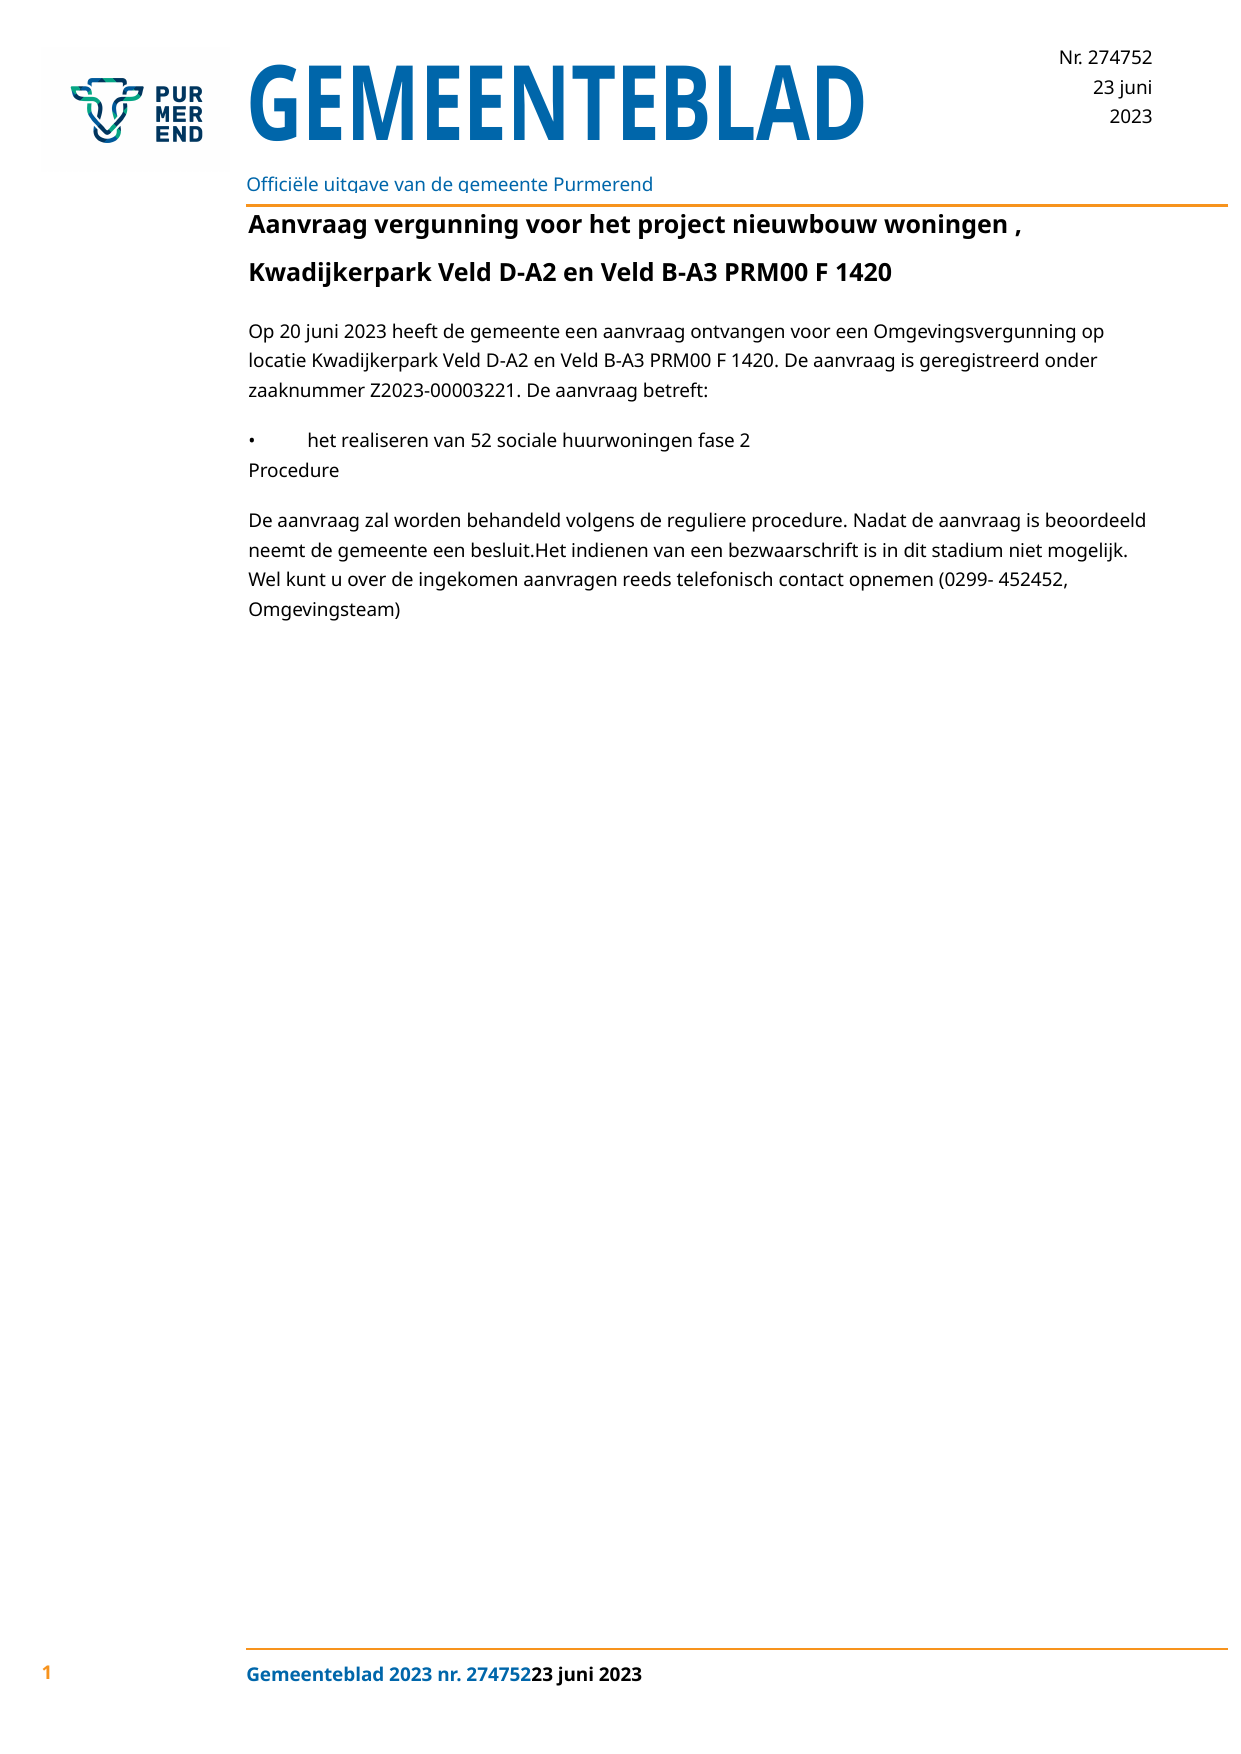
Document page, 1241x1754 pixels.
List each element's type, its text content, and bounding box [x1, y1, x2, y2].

text Procedure [248, 457, 1152, 483]
text Aanvraag vergunning voor het project nieuwbouw woningen , Kwadijkerpark Veld D-A2 en Veld B-A3 PRM00 F 1420 [248, 207, 1152, 288]
picture [41, 47, 231, 172]
text Op 20 juni 2023 heeft de gemeente een aanvraag ontvangen voor een Omgevingsvergunning op locatie Kwadijkerpark Veld D-A2 en Veld B-A3 PRM00 F 1420. De aanvraag is geregistreerd onder zaaknummer Z2023-00003221. De aanvraag betreft: [248, 318, 1152, 403]
list het realiseren van 52 sociale huurwoningen fase 2 [248, 427, 1152, 453]
text De aanvraag zal worden behandeld volgens de reguliere procedure. Nadat de aanvraag is beoordeeld neemt de gemeente een besluit.Het indienen van een bezwaarschrift is in dit stadium niet mogelijk. Wel kunt u over de ingekomen aanvragen reeds telefonisch contact opnemen (0299- 452452, Omgevingsteam) [248, 507, 1152, 622]
